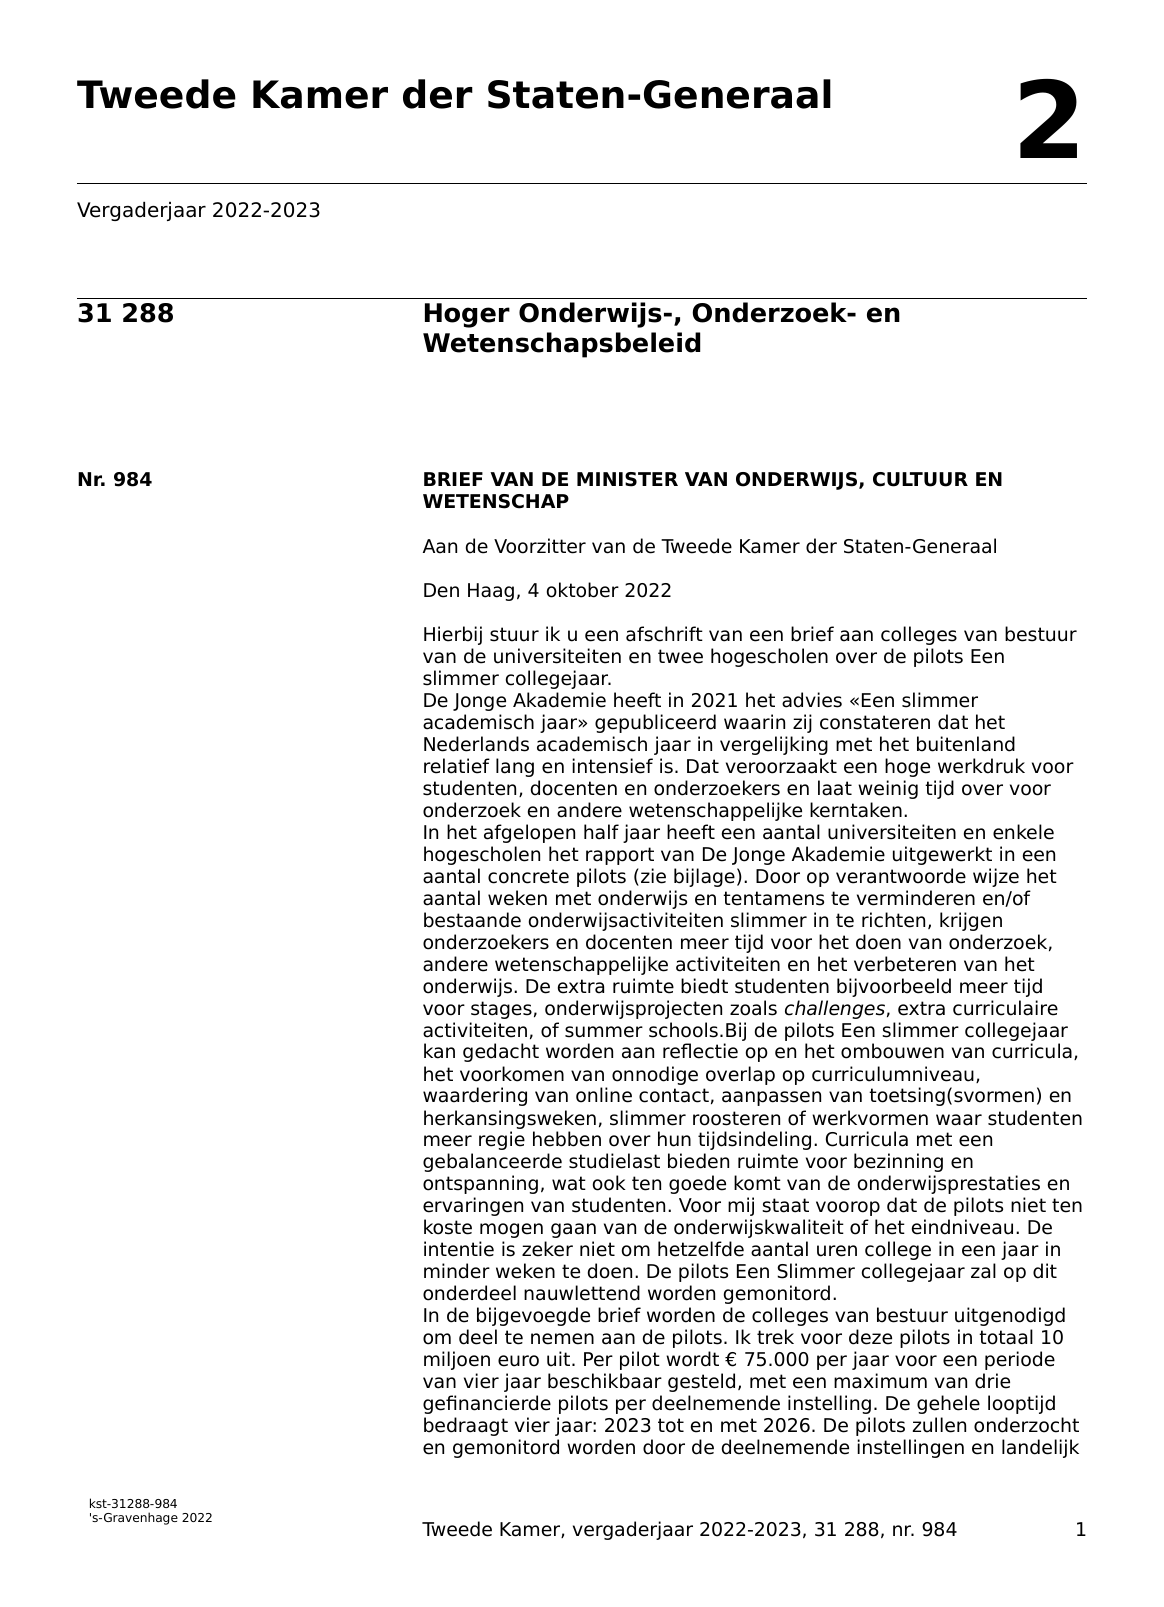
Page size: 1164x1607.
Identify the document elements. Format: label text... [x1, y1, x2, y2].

text 's-Gravenhage 2022 [88, 1511, 323, 1525]
table_cell Vergaderjaar 2022-2023 [77, 184, 1087, 298]
subtitle Nr. 984 BRIEF VAN DE MINISTER VAN ONDERWIJS, CULTUUR EN WETENSCHAP [77, 469, 1087, 513]
text In het afgelopen half jaar heeft een aantal universiteiten en enkele hogescholen het rapport van De Jonge Akademie uitgewerkt in een aantal concrete pilots (zie bijlage). Door op verantwoorde wijze het aantal weken met onderwijs en tentamens te verminderen en/of bestaande onderwijsactiviteiten slimmer in te richten, krijgen onderzoekers en docenten meer tijd voor het doen van onderzoek, andere wetenschappelijke activiteiten en het verbeteren van het onderwijs. De extra ruimte biedt studenten bijvoorbeeld meer tijd voor stages, onderwijsprojecten zoals challenges, extra curriculaire activiteiten, of summer schools.Bij de pilots Een slimmer collegejaar kan gedacht worden aan reflectie op en het ombouwen van curricula, het voorkomen van onnodige overlap op curriculumniveau, waardering van online contact, aanpassen van toetsing(svormen) en herkansingsweken, slimmer roosteren of werkvormen waar studenten meer regie hebben over hun tijdsindeling. Curricula met een gebalanceerde studielast bieden ruimte voor bezinning en ontspanning, wat ook ten goede komt van de onderwijsprestaties en ervaringen van studenten. Voor mij staat voorop dat de pilots niet ten koste mogen gaan van de onderwijskwaliteit of het eindniveau. De intentie is zeker niet om hetzelfde aantal uren college in een jaar in minder weken te doen. De pilots Een Slimmer collegejaar zal op dit onderdeel nauwlettend worden gemonitord. [422, 822, 1087, 1305]
text Hierbij stuur ik u een afschrift van een brief aan colleges van bestuur van de universiteiten en twee hogescholen over de pilots Een slimmer collegejaar. [422, 624, 1087, 690]
text kst-31288-984 [88, 1497, 323, 1511]
text Aan de Voorzitter van de Tweede Kamer der Staten-Generaal [422, 536, 1087, 557]
text De Jonge Akademie heeft in 2021 het advies «Een slimmer academisch jaar» gepubliceerd waarin zij constateren dat het Nederlands academisch jaar in vergelijking met het buitenland relatief lang en intensief is. Dat veroorzaakt een hoge werkdruk voor studenten, docenten en onderzoekers en laat weinig tijd over voor onderzoek en andere wetenschappelijke kerntaken. [422, 690, 1087, 822]
table_header 2 [886, 59, 1087, 183]
text In de bijgevoegde brief worden de colleges van bestuur uitgenodigd om deel te nemen aan de pilots. Ik trek voor deze pilots in totaal 10 miljoen euro uit. Per pilot wordt € 75.000 per jaar voor een periode van vier jaar beschikbaar gesteld, met een maximum van drie gefinancierde pilots per deelnemende instelling. De gehele looptijd bedraagt vier jaar: 2023 tot en met 2026. De pilots zullen onderzocht en gemonitord worden door de deelnemende instellingen en landelijk [422, 1305, 1087, 1459]
text Den Haag, 4 oktober 2022 [422, 580, 1087, 602]
subtitle 31 288 Hoger Onderwijs-, Onderzoek- en Wetenschapsbeleid [77, 299, 1087, 358]
table_header Tweede Kamer der Staten-Generaal [77, 59, 886, 183]
